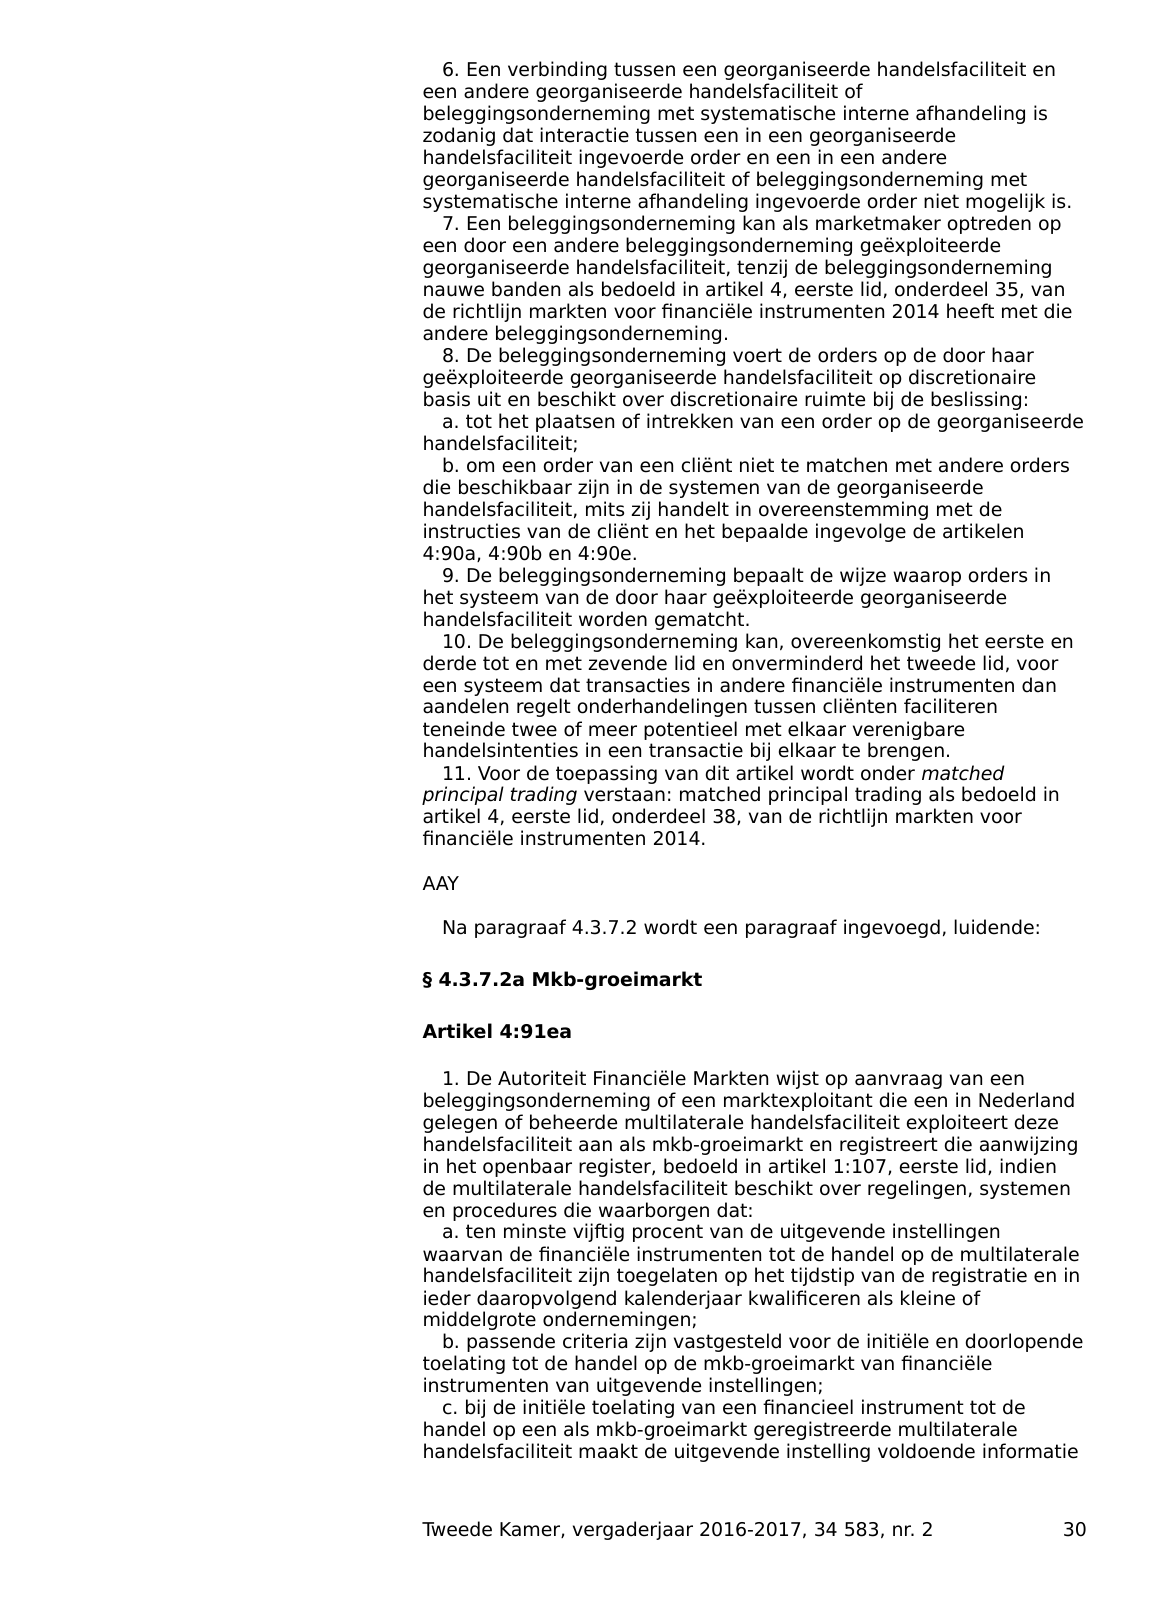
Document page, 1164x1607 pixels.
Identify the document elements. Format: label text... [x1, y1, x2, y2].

text Na paragraaf 4.3.7.2 wordt een paragraaf ingevoegd, luidende: [422, 917, 1087, 939]
text 6. Een verbinding tussen een georganiseerde handelsfaciliteit en een andere georganiseerde handelsfaciliteit of beleggingsonderneming met systematische interne afhandeling is zodanig dat interactie tussen een in een georganiseerde handelsfaciliteit ingevoerde order en een in een andere georganiseerde handelsfaciliteit of beleggingsonderneming met systematische interne afhandeling ingevoerde order niet mogelijk is. [422, 59, 1087, 213]
text AAY [422, 872, 1087, 894]
text b. om een order van een cliënt niet te matchen met andere orders die beschikbaar zijn in de systemen van de georganiseerde handelsfaciliteit, mits zij handelt in overeenstemming met de instructies van de cliënt en het bepaalde ingevolge de artikelen 4:90a, 4:90b en 4:90e. [422, 455, 1087, 564]
text 1. De Autoriteit Financiële Markten wijst op aanvraag van een beleggingsonderneming of een marktexploitant die een in Nederland gelegen of beheerde multilaterale handelsfaciliteit exploiteert deze handelsfaciliteit aan als mkb-groeimarkt en registreert die aanwijzing in het openbaar register, bedoeld in artikel 1:107, eerste lid, indien de multilaterale handelsfaciliteit beschikt over regelingen, systemen en procedures die waarborgen dat: [422, 1068, 1087, 1221]
text 7. Een beleggingsonderneming kan als marketmaker optreden op een door een andere beleggingsonderneming geëxploiteerde georganiseerde handelsfaciliteit, tenzij de beleggingsonderneming nauwe banden als bedoeld in artikel 4, eerste lid, onderdeel 35, van de richtlijn markten voor financiële instrumenten 2014 heeft met die andere beleggingsonderneming. [422, 213, 1087, 345]
text 11. Voor de toepassing van dit artikel wordt onder matched principal trading verstaan: matched principal trading als bedoeld in artikel 4, eerste lid, onderdeel 38, van de richtlijn markten voor financiële instrumenten 2014. [422, 762, 1087, 850]
text b. passende criteria zijn vastgesteld voor de initiële en doorlopende toelating tot de handel op de mkb-groeimarkt van financiële instrumenten van uitgevende instellingen; [422, 1331, 1087, 1397]
subtitle § 4.3.7.2a Mkb-groeimarkt [422, 969, 1087, 991]
text 10. De beleggingsonderneming kan, overeenkomstig het eerste en derde tot en met zevende lid en onverminderd het tweede lid, voor een systeem dat transacties in andere financiële instrumenten dan aandelen regelt onderhandelingen tussen cliënten faciliteren teneinde twee of meer potentieel met elkaar verenigbare handelsintenties in een transactie bij elkaar te brengen. [422, 631, 1087, 762]
text 9. De beleggingsonderneming bepaalt de wijze waarop orders in het systeem van de door haar geëxploiteerde georganiseerde handelsfaciliteit worden gematcht. [422, 564, 1087, 631]
text a. tot het plaatsen of intrekken van een order op de georganiseerde handelsfaciliteit; [422, 411, 1087, 455]
text 8. De beleggingsonderneming voert de orders op de door haar geëxploiteerde georganiseerde handelsfaciliteit op discretionaire basis uit en beschikt over discretionaire ruimte bij de beslissing: [422, 345, 1087, 411]
subtitle Artikel 4:91ea [422, 1021, 1087, 1043]
text a. ten minste vijftig procent van de uitgevende instellingen waarvan de financiële instrumenten tot de handel op de multilaterale handelsfaciliteit zijn toegelaten op het tijdstip van de registratie en in ieder daaropvolgend kalenderjaar kwalificeren als kleine of middelgrote ondernemingen; [422, 1221, 1087, 1331]
text c. bij de initiële toelating van een financieel instrument tot de handel op een als mkb-groeimarkt geregistreerde multilaterale handelsfaciliteit maakt de uitgevende instelling voldoende informatie [422, 1397, 1087, 1463]
